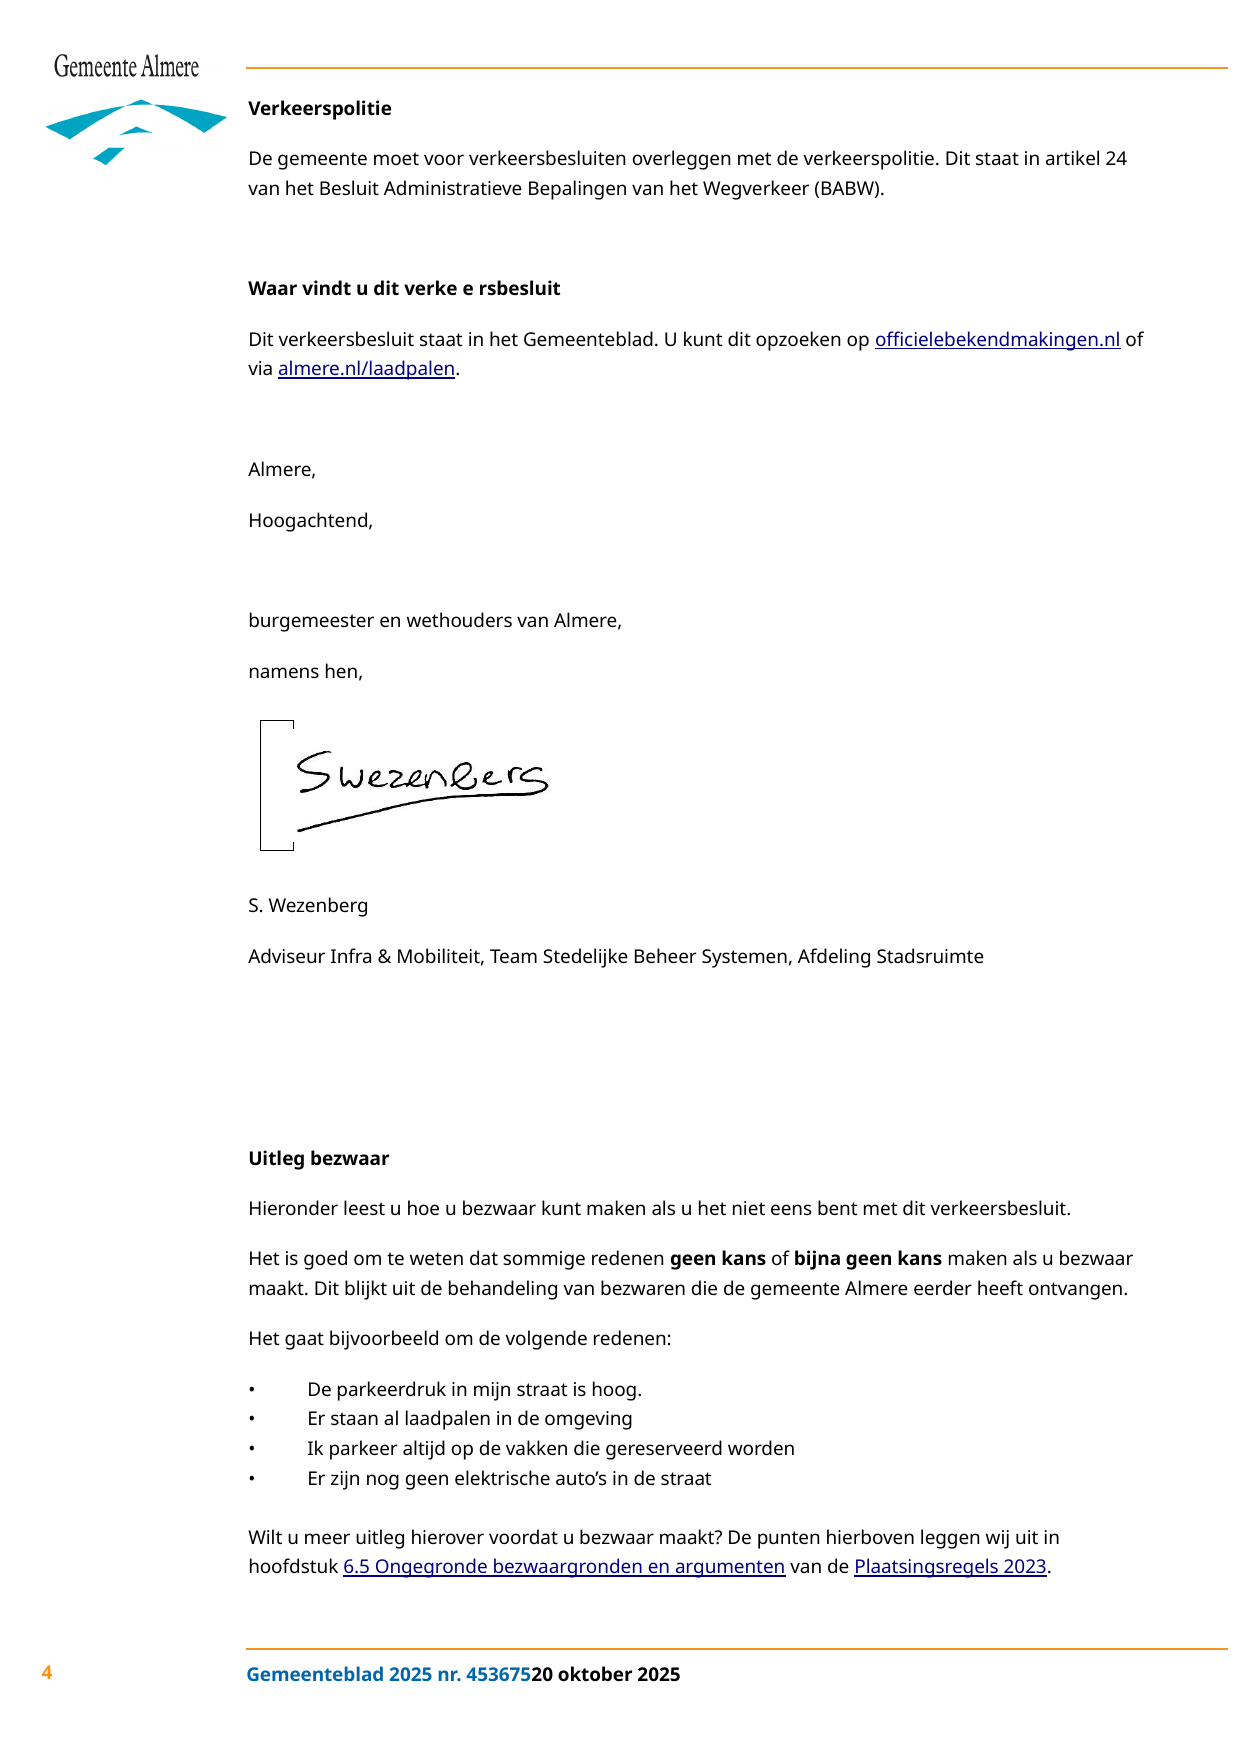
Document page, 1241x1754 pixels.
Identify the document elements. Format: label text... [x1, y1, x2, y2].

text Dit verkeersbesluit staat in het Gemeenteblad. U kunt dit opzoeken op officielebekendmakingen.nl of via almere.nl/laadpalen. [248, 326, 1152, 381]
picture [41, 47, 231, 172]
text Het is goed om te weten dat sommige redenen geen kans of bijna geen kans maken als u bezwaar maakt. Dit blijkt uit de behandeling van bezwaren die de gemeente Almere eerder heeft ontvangen. [248, 1246, 1152, 1301]
picture [268, 729, 576, 842]
text burgemeester en wethouders van Almere, [248, 608, 1152, 633]
text S. Wezenberg [248, 893, 1152, 918]
list De parkeerdruk in mijn straat is hoog. [248, 1376, 1152, 1402]
text Adviseur Infra & Mobiliteit, Team Stedelijke Beheer Systemen, Afdeling Stadsruimte [248, 943, 1152, 969]
text Uitleg bezwaar [248, 1145, 1152, 1171]
text Verkeerspolitie [248, 95, 1152, 121]
text De gemeente moet voor verkeersbesluiten overleggen met de verkeerspolitie. Dit staat in artikel 24 van het Besluit Administratieve Bepalingen van het Wegverkeer (BABW). [248, 145, 1152, 201]
text Waar vindt u dit verke e rsbesluit [248, 276, 1152, 301]
text namens hen, [248, 658, 1152, 684]
list Er zijn nog geen elektrische auto’s in de straat [248, 1465, 1152, 1491]
text Hieronder leest u hoe u bezwaar kunt maken als u het niet eens bent met dit verkeersbesluit. [248, 1195, 1152, 1221]
text Het gaat bijvoorbeeld om de volgende redenen: [248, 1326, 1152, 1351]
text Hoogachtend, [248, 507, 1152, 533]
list Er staan al laadpalen in de omgeving [248, 1406, 1152, 1431]
text Almere, [248, 456, 1152, 482]
text Wilt u meer uitleg hierover voordat u bezwaar maakt? De punten hierboven leggen wij uit in hoofdstuk 6.5 Ongegronde bezwaargronden en argumenten van de Plaatsingsregels 2023. [248, 1524, 1152, 1579]
list Ik parkeer altijd op de vakken die gereserveerd worden [248, 1435, 1152, 1461]
